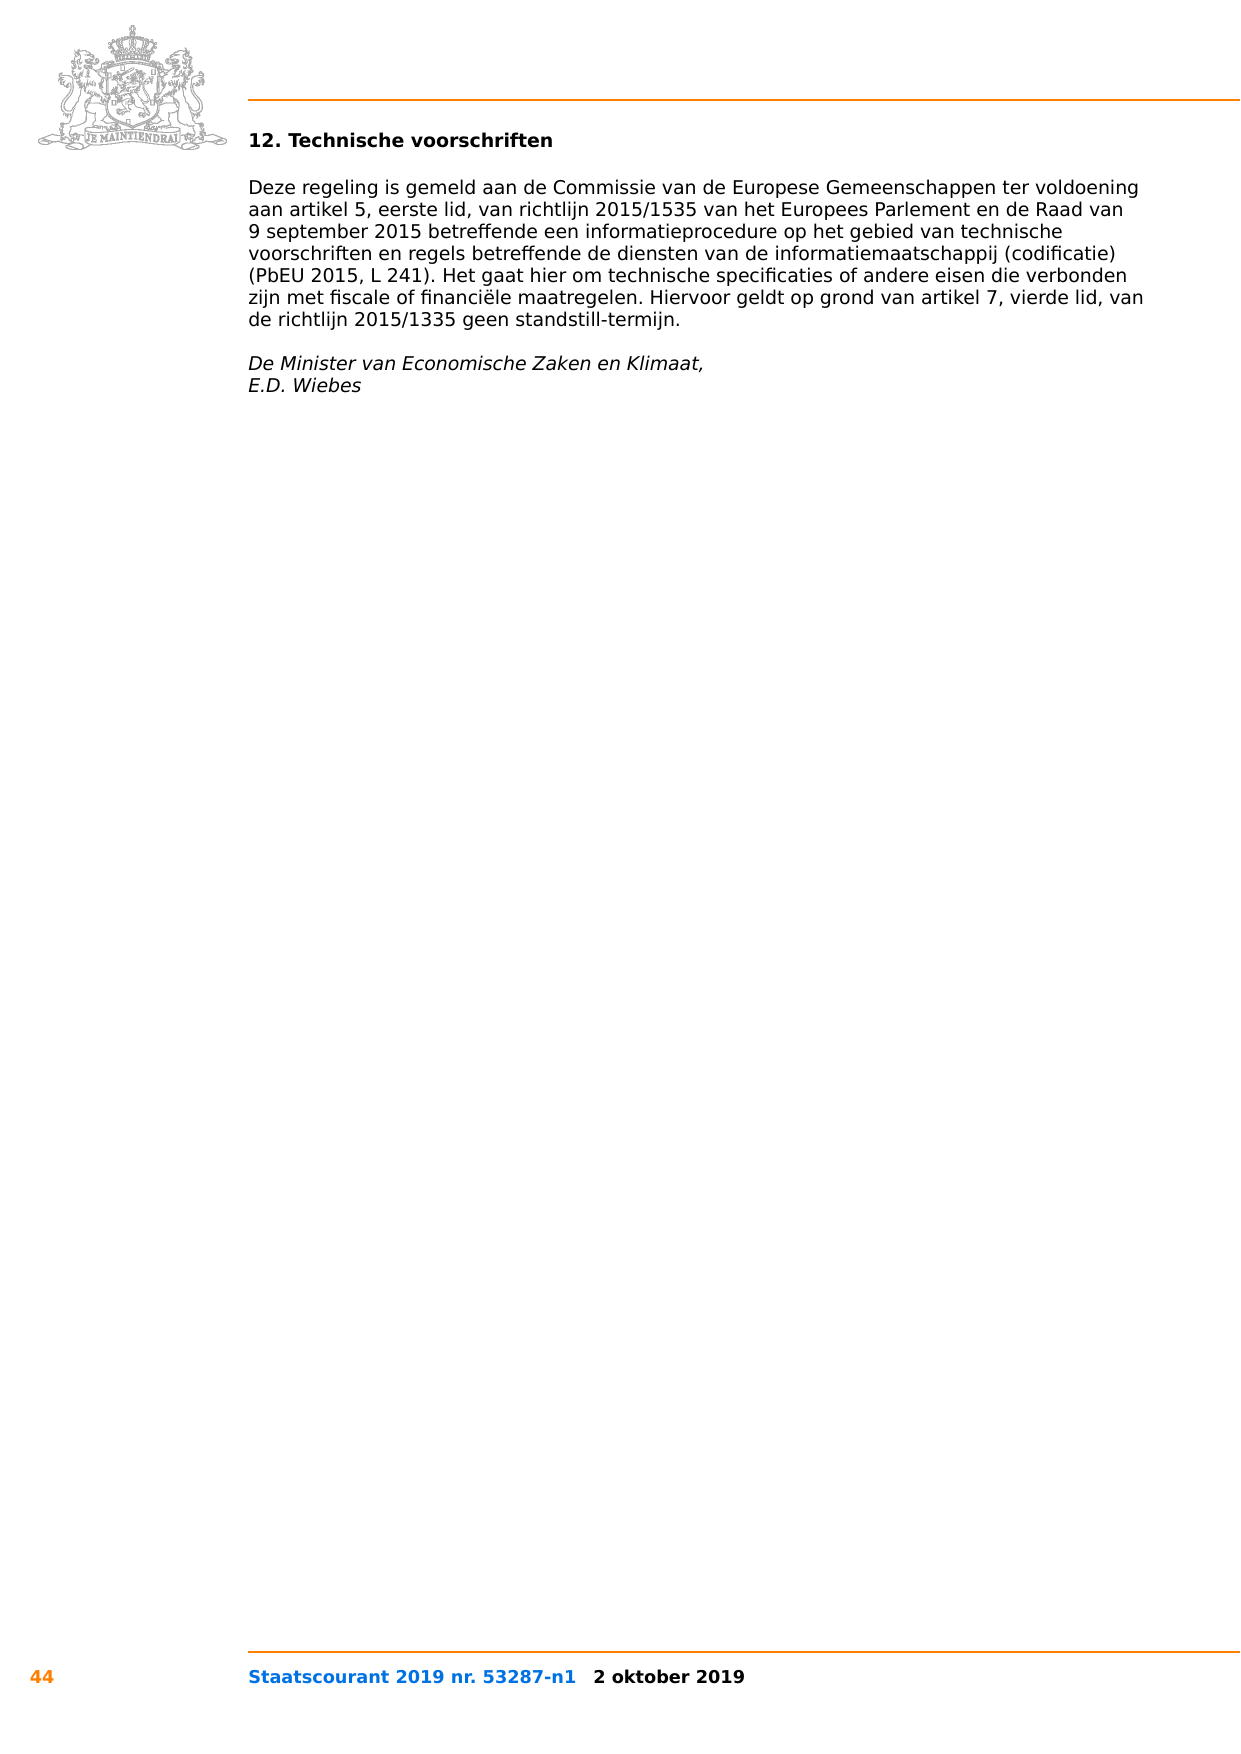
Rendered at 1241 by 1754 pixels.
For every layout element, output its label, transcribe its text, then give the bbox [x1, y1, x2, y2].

text Deze regeling is gemeld aan de Commissie van de Europese Gemeenschappen ter voldoening aan artikel 5, eerste lid, van richtlijn 2015/1535 van het Europees Parlement en de Raad van 9 september 2015 betreffende een informatieprocedure op het gebied van technische voorschriften en regels betreffende de diensten van de informatiemaatschappij (codificatie) (PbEU 2015, L 241). Het gaat hier om technische specificaties of andere eisen die verbonden zijn met fiscale of financiële maatregelen. Hiervoor geldt op grond van artikel 7, vierde lid, van de richtlijn 2015/1335 geen standstill-termijn. [248, 177, 1163, 331]
text De Minister van Economische Zaken en Klimaat, E.D. Wiebes [248, 353, 1163, 397]
picture [38, 25, 227, 150]
subtitle 12. Technische voorschriften [248, 130, 1163, 152]
